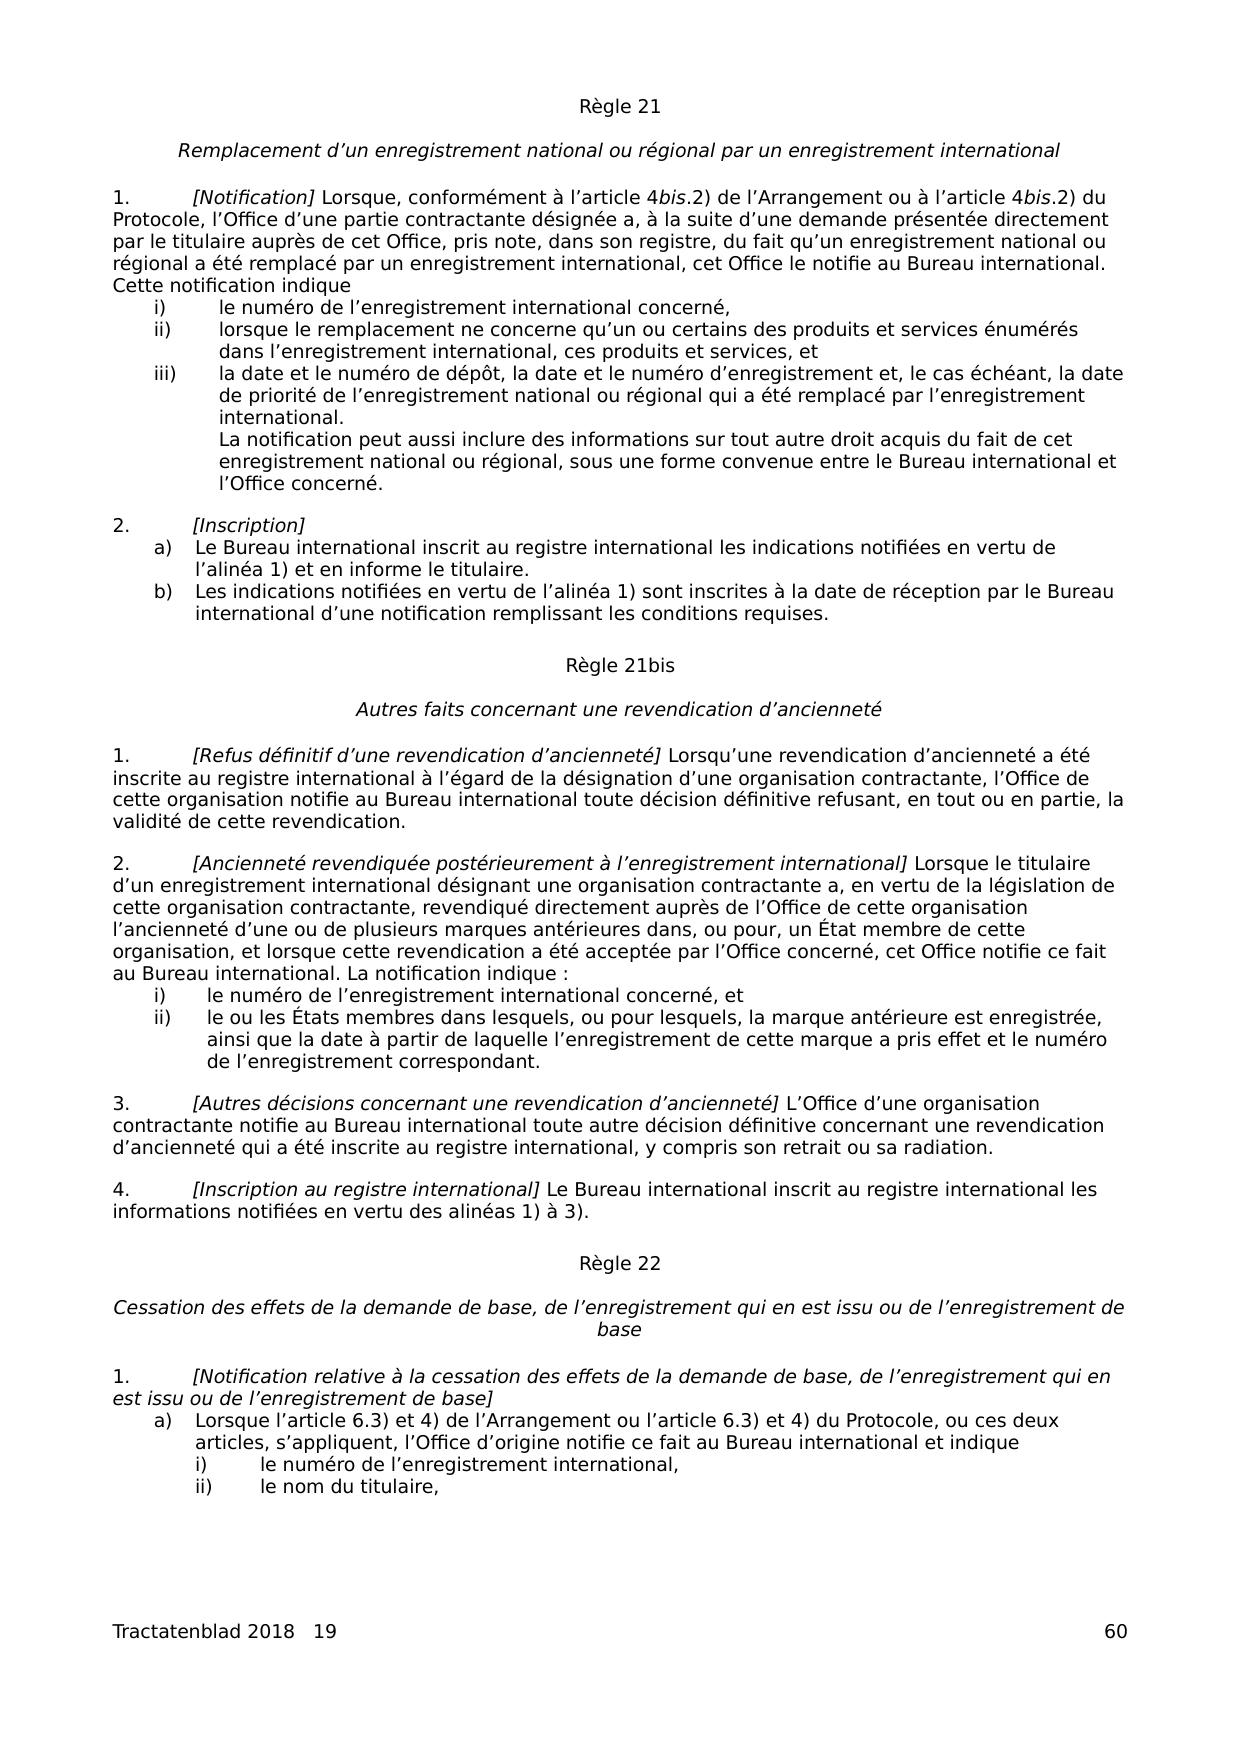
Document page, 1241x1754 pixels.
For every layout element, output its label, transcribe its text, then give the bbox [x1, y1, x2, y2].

text i) le numéro de l’enregistrement international concerné, et [153, 985, 1128, 1007]
text 1. [Notification relative à la cessation des effets de la demande de base, de l’enregistrement qui en est issu ou de l’enregistrement de base] [112, 1366, 1128, 1410]
text 1. [Refus définitif d’une revendication d’ancienneté] Lorsqu’une revendication d’ancienneté a été inscrite au registre international à l’égard de la désignation d’une organisation contractante, l’Office de cette organisation notifie au Bureau international toute décision définitive refusant, en tout ou en partie, la validité de cette revendication. [112, 745, 1128, 833]
text 1. [Notification] Lorsque, conformément à l’article 4bis.2) de l’Arrangement ou à l’article 4bis.2) du Protocole, l’Office d’une partie contractante désignée a, à la suite d’une demande présentée directement par le titulaire auprès de cet Office, pris note, dans son registre, du fait qu’un enregistrement national ou régional a été remplacé par un enregistrement international, cet Office le notifie au Bureau international. Cette notification indique [112, 187, 1128, 297]
text ii) le ou les États membres dans lesquels, ou pour lesquels, la marque antérieure est enregistrée, ainsi que la date à partir de laquelle l’enregistrement de cette marque a pris effet et le numéro de l’enregistrement correspondant. [153, 1007, 1128, 1073]
text i) le numéro de l’enregistrement international, [195, 1454, 1128, 1476]
text ii) le nom du titulaire, [195, 1476, 1128, 1498]
text iii) la date et le numéro de dépôt, la date et le numéro d’enregistrement et, le cas échéant, la date de priorité de l’enregistrement national ou régional qui a été remplacé par l’enregistrement international. [153, 363, 1128, 429]
text ii) lorsque le remplacement ne concerne qu’un ou certains des produits et services énumérés dans l’enregistrement international, ces produits et services, et [153, 319, 1128, 363]
subtitle Règle 21 Remplacement d’un enregistrement national ou régional par un enregistrement international [112, 96, 1128, 162]
text 3. [Autres décisions concernant une revendication d’ancienneté] L’Office d’une organisation contractante notifie au Bureau international toute autre décision définitive concernant une revendication d’ancienneté qui a été inscrite au registre international, y compris son retrait ou sa radiation. [112, 1093, 1128, 1159]
text 4. [Inscription au registre international] Le Bureau international inscrit au registre international les informations notifiées en vertu des alinéas 1) à 3). [112, 1179, 1128, 1223]
text La notification peut aussi inclure des informations sur tout autre droit acquis du fait de cet enregistrement national ou régional, sous une forme convenue entre le Bureau international et l’Office concerné. [218, 429, 1128, 494]
subtitle Règle 22 Cessation des effets de la demande de base, de l’enregistrement qui en est issu ou de l’enregistrement de base [112, 1253, 1128, 1341]
text a) Le Bureau international inscrit au registre international les indications notifiées en vertu de l’alinéa 1) et en informe le titulaire. [153, 537, 1128, 581]
subtitle Règle 21bis Autres faits concernant une revendication d’ancienneté [112, 654, 1128, 720]
text i) le numéro de l’enregistrement international concerné, [153, 297, 1128, 319]
text 2. [Ancienneté revendiquée postérieurement à l’enregistrement international] Lorsque le titulaire d’un enregistrement international désignant une organisation contractante a, en vertu de la législation de cette organisation contractante, revendiqué directement auprès de l’Office de cette organisation l’ancienneté d’une ou de plusieurs marques antérieures dans, ou pour, un État membre de cette organisation, et lorsque cette revendication a été acceptée par l’Office concerné, cet Office notifie ce fait au Bureau international. La notification indique : [112, 853, 1128, 985]
text a) Lorsque l’article 6.3) et 4) de l’Arrangement ou l’article 6.3) et 4) du Protocole, ou ces deux articles, s’appliquent, l’Office d’origine notifie ce fait au Bureau international et indique [153, 1410, 1128, 1454]
text b) Les indications notifiées en vertu de l’alinéa 1) sont inscrites à la date de réception par le Bureau international d’une notification remplissant les conditions requises. [153, 581, 1128, 624]
text 2. [Inscription] [112, 514, 1128, 537]
